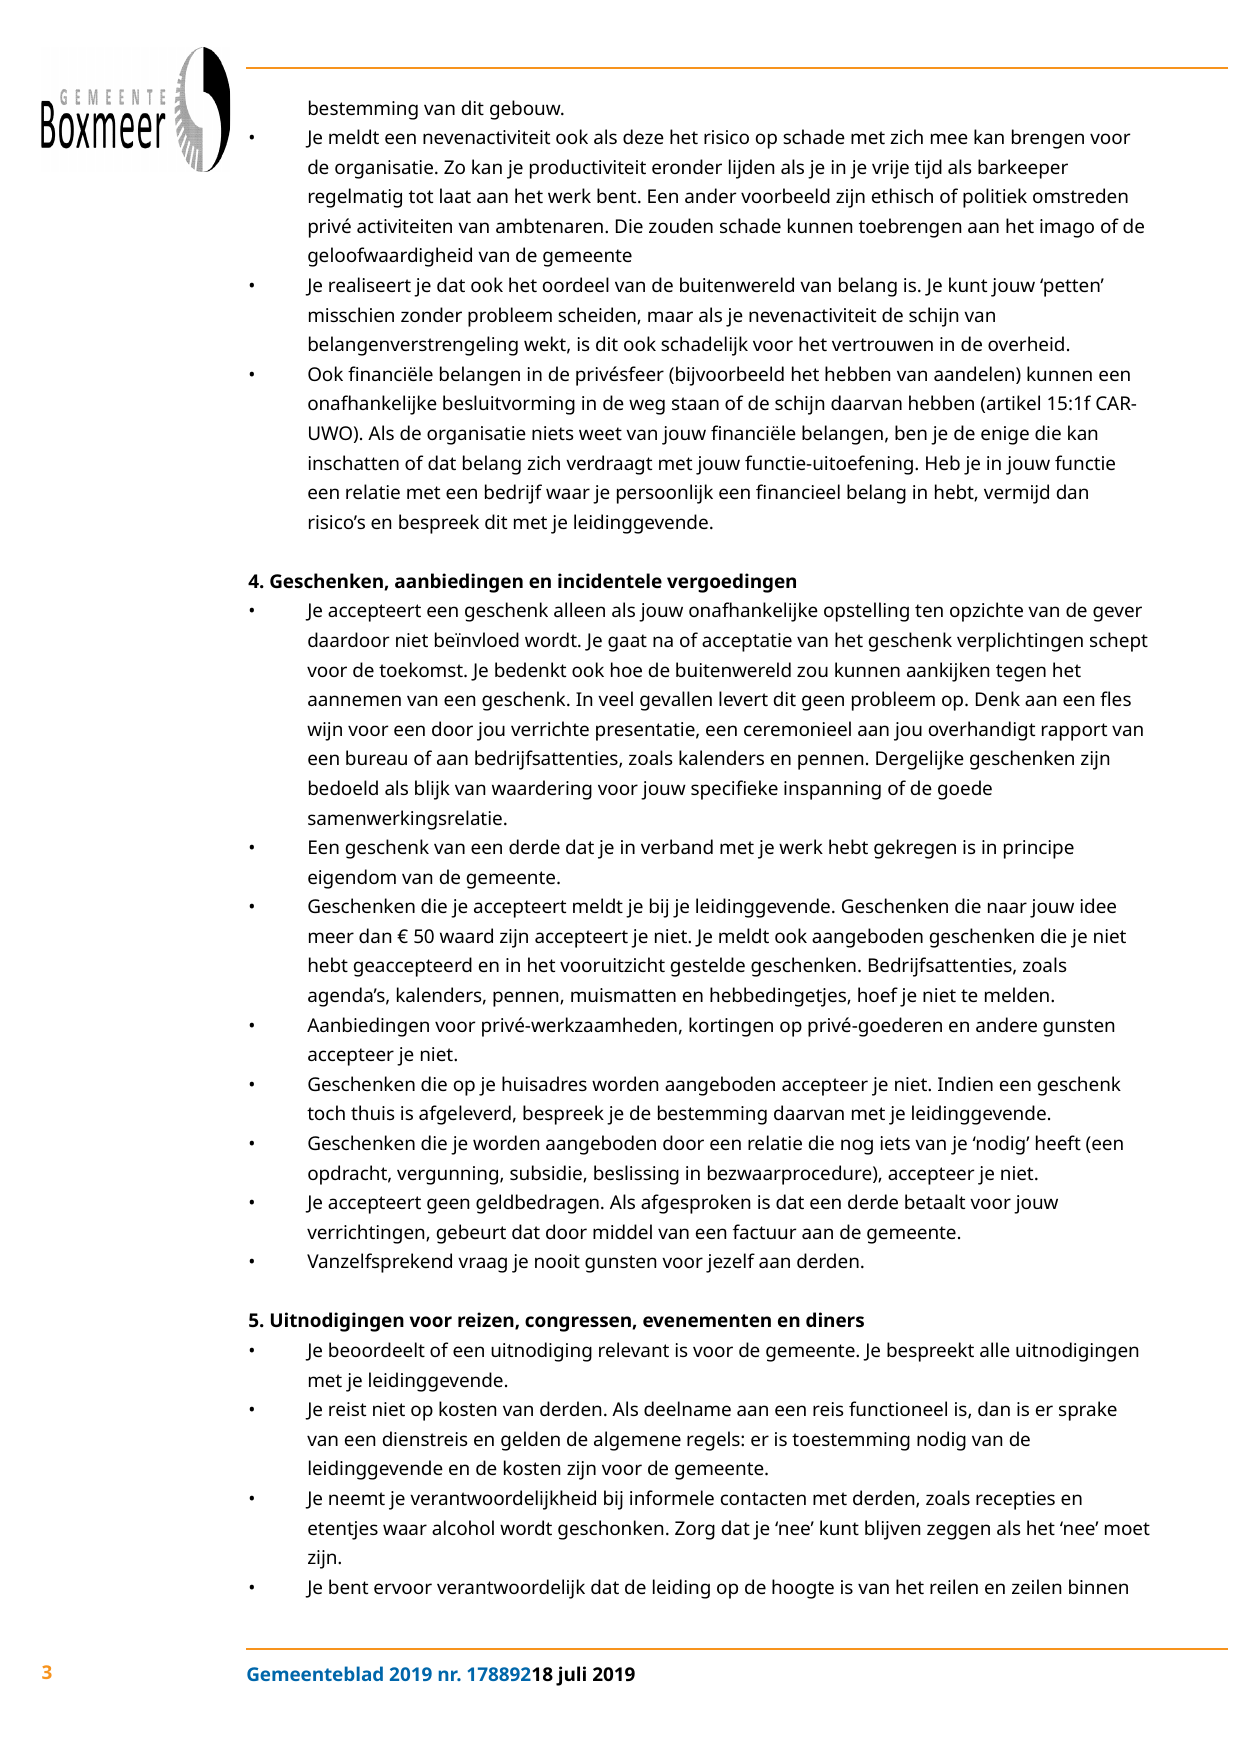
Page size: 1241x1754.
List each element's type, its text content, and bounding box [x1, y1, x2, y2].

list Je neemt je verantwoordelijkheid bij informele contacten met derden, zoals recepties en etentjes waar alcohol wordt geschonken. Zorg dat je ‘nee’ kunt blijven zeggen als het ‘nee’ moet zijn. [248, 1485, 1152, 1570]
list Geschenken die je worden aangeboden door een relatie die nog iets van je ‘nodig’ heeft (een opdracht, vergunning, subsidie, beslissing in bezwaarprocedure), accepteer je niet. [248, 1130, 1152, 1186]
picture [41, 47, 231, 172]
text 4. Geschenken, aanbiedingen en incidentele vergoedingen [248, 568, 1152, 594]
list Je bent ervoor verantwoordelijk dat de leiding op de hoogte is van het reilen en zeilen binnen [248, 1574, 1152, 1600]
text 5. Uitnodigingen voor reizen, congressen, evenementen en diners [248, 1308, 1152, 1333]
list Je meldt een nevenactiviteit ook als deze het risico op schade met zich mee kan brengen voor de organisatie. Zo kan je productiviteit eronder lijden als je in je vrije tijd als barkeeper regelmatig tot laat aan het werk bent. Een ander voorbeeld zijn ethisch of politiek omstreden privé activiteiten van ambtenaren. Die zouden schade kunnen toebrengen aan het imago of de geloofwaardigheid van de gemeente [248, 124, 1152, 268]
list Geschenken die op je huisadres worden aangeboden accepteer je niet. Indien een geschenk toch thuis is afgeleverd, bespreek je de bestemming daarvan met je leidinggevende. [248, 1071, 1152, 1126]
list Ook financiële belangen in de privésfeer (bijvoorbeeld het hebben van aandelen) kunnen een onafhankelijke besluitvorming in de weg staan of de schijn daarvan hebben (artikel 15:1f CAR-UWO). Als de organisatie niets weet van jouw financiële belangen, ben je de enige die kan inschatten of dat belang zich verdraagt met jouw functie-uitoefening. Heb je in jouw functie een relatie met een bedrijf waar je persoonlijk een financieel belang in hebt, vermijd dan risico’s en bespreek dit met je leidinggevende. [248, 361, 1152, 535]
list Je beoordeelt of een uitnodiging relevant is voor de gemeente. Je bespreekt alle uitnodigingen met je leidinggevende. [248, 1337, 1152, 1393]
list Aanbiedingen voor privé-werkzaamheden, kortingen op privé-goederen en andere gunsten accepteer je niet. [248, 1012, 1152, 1067]
list Je reist niet op kosten van derden. Als deelname aan een reis functioneel is, dan is er sprake van een dienstreis en gelden de algemene regels: er is toestemming nodig van de leidinggevende en de kosten zijn voor de gemeente. [248, 1396, 1152, 1481]
list Een geschenk van een derde dat je in verband met je werk hebt gekregen is in principe eigendom van de gemeente. [248, 834, 1152, 890]
list Je accepteert geen geldbedragen. Als afgesproken is dat een derde betaalt voor jouw verrichtingen, gebeurt dat door middel van een factuur aan de gemeente. [248, 1189, 1152, 1245]
list bestemming van dit gebouw. [248, 95, 1152, 121]
list Vanzelfsprekend vraag je nooit gunsten voor jezelf aan derden. [248, 1248, 1152, 1274]
list Je realiseert je dat ook het oordeel van de buitenwereld van belang is. Je kunt jouw ‘petten’ misschien zonder probleem scheiden, maar als je nevenactiviteit de schijn van belangenverstrengeling wekt, is dit ook schadelijk voor het vertrouwen in de overheid. [248, 272, 1152, 357]
list Je accepteert een geschenk alleen als jouw onafhankelijke opstelling ten opzichte van de gever daardoor niet beïnvloed wordt. Je gaat na of acceptatie van het geschenk verplichtingen schept voor de toekomst. Je bedenkt ook hoe de buitenwereld zou kunnen aankijken tegen het aannemen van een geschenk. In veel gevallen levert dit geen probleem op. Denk aan een fles wijn voor een door jou verrichte presentatie, een ceremonieel aan jou overhandigt rapport van een bureau of aan bedrijfsattenties, zoals kalenders en pennen. Dergelijke geschenken zijn bedoeld als blijk van waardering voor jouw specifieke inspanning of de goede samenwerkingsrelatie. [248, 598, 1152, 831]
list Geschenken die je accepteert meldt je bij je leidinggevende. Geschenken die naar jouw idee meer dan € 50 waard zijn accepteert je niet. Je meldt ook aangeboden geschenken die je niet hebt geaccepteerd en in het vooruitzicht gestelde geschenken. Bedrijfsattenties, zoals agenda’s, kalenders, pennen, muismatten en hebbedingetjes, hoef je niet te melden. [248, 893, 1152, 1008]
